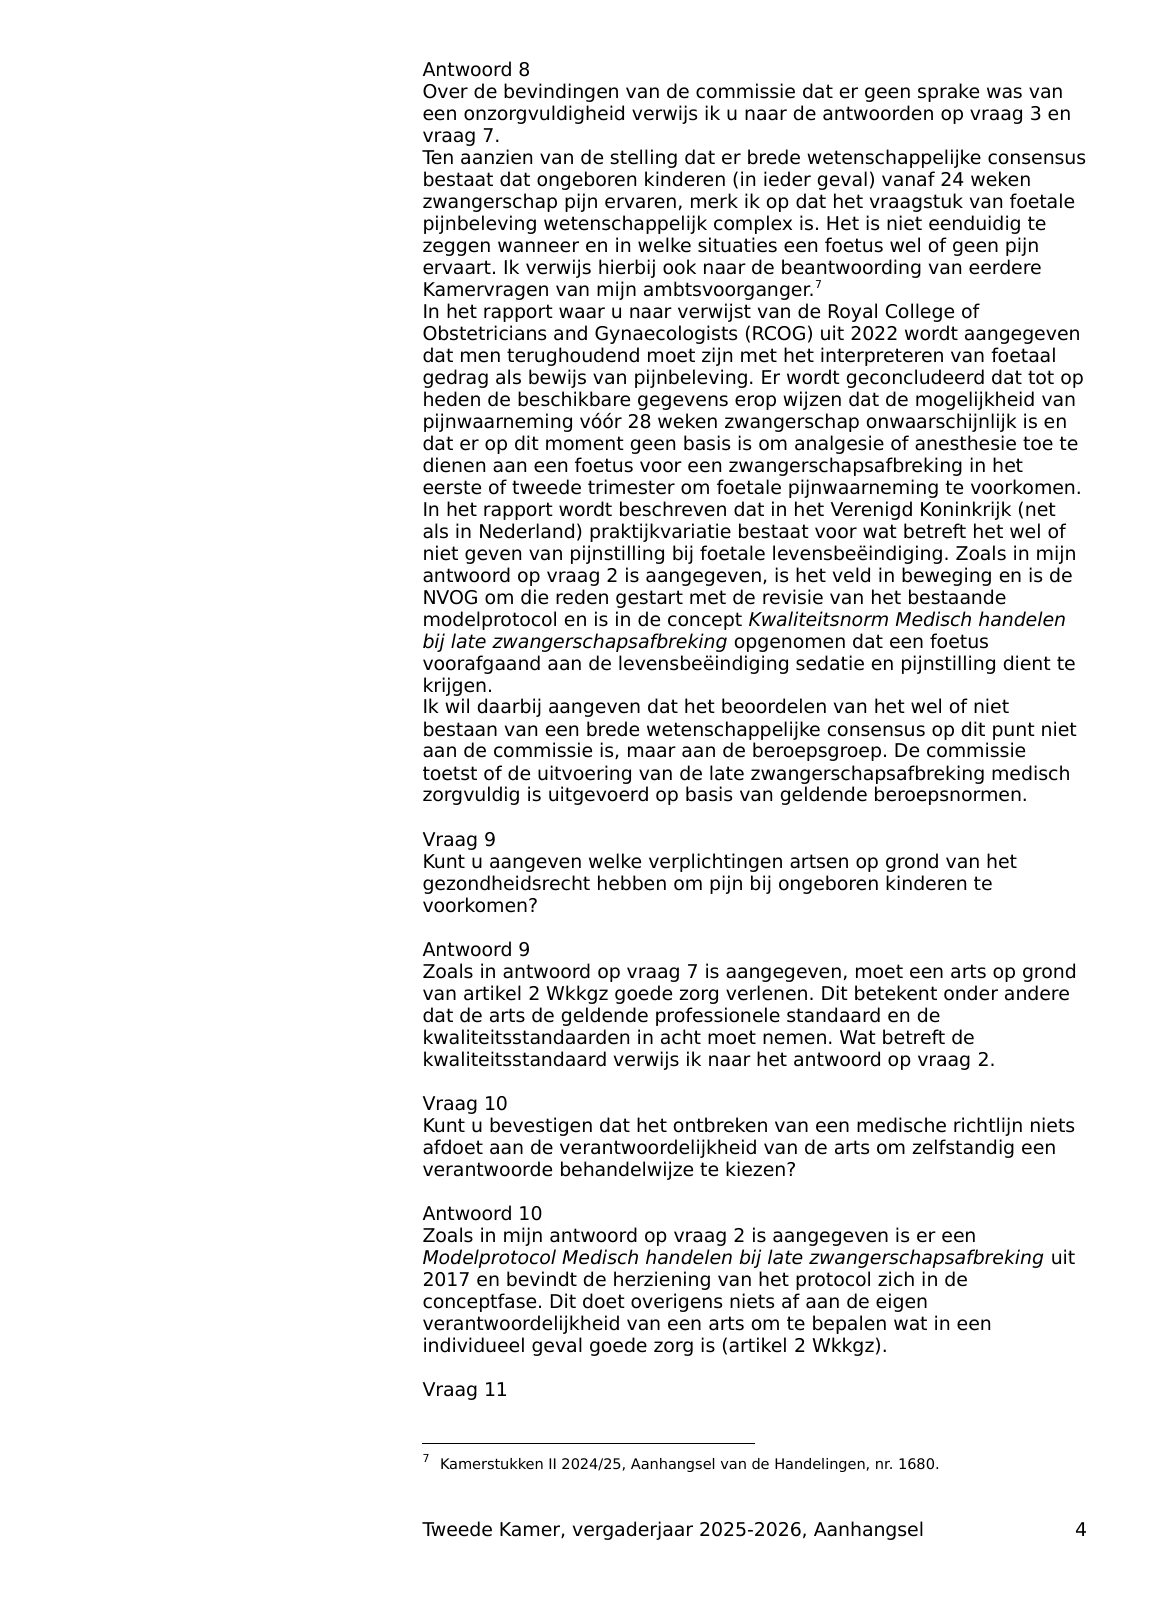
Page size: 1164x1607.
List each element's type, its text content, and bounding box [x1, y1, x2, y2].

text Kamerstukken II 2024/25, Aanhangsel van de Handelingen, nr. 1680. [422, 1452, 1087, 1474]
text Over de bevindingen van de commissie dat er geen sprake was van een onzorgvuldigheid verwijs ik u naar de antwoorden op vraag 3 en vraag 7. [422, 81, 1087, 147]
text Zoals in antwoord op vraag 7 is aangegeven, moet een arts op grond van artikel 2 Wkkgz goede zorg verlenen. Dit betekent onder andere dat de arts de geldende professionele standaard en de kwaliteitsstandaarden in acht moet nemen. Wat betreft de kwaliteitsstandaard verwijs ik naar het antwoord op vraag 2. [422, 961, 1087, 1071]
text Ik wil daarbij aangeven dat het beoordelen van het wel of niet bestaan van een brede wetenschappelijke consensus op dit punt niet aan de commissie is, maar aan de beroepsgroep. De commissie toetst of de uitvoering van de late zwangerschapsafbreking medisch zorgvuldig is uitgevoerd op basis van geldende beroepsnormen. [422, 696, 1087, 806]
text Kunt u aangeven welke verplichtingen artsen op grond van het gezondheidsrecht hebben om pijn bij ongeboren kinderen te voorkomen? [422, 851, 1087, 916]
text In het rapport waar u naar verwijst van de Royal College of Obstetricians and Gynaecologists (RCOG) uit 2022 wordt aangegeven dat men terughoudend moet zijn met het interpreteren van foetaal gedrag als bewijs van pijnbeleving. Er wordt geconcludeerd dat tot op heden de beschikbare gegevens erop wijzen dat de mogelijkheid van pijnwaarneming vóór 28 weken zwangerschap onwaarschijnlijk is en dat er op dit moment geen basis is om analgesie of anesthesie toe te dienen aan een foetus voor een zwangerschapsafbreking in het eerste of tweede trimester om foetale pijnwaarneming te voorkomen. In het rapport wordt beschreven dat in het Verenigd Koninkrijk (net als in Nederland) praktijkvariatie bestaat voor wat betreft het wel of niet geven van pijnstilling bij foetale levensbeëindiging. Zoals in mijn antwoord op vraag 2 is aangegeven, is het veld in beweging en is de NVOG om die reden gestart met de revisie van het bestaande modelprotocol en is in de concept Kwaliteitsnorm Medisch handelen bij late zwangerschapsafbreking opgenomen dat een foetus voorafgaand aan de levensbeëindiging sedatie en pijnstilling dient te krijgen. [422, 301, 1087, 696]
text Zoals in mijn antwoord op vraag 2 is aangegeven is er een Modelprotocol Medisch handelen bij late zwangerschapsafbreking uit 2017 en bevindt de herziening van het protocol zich in de conceptfase. Dit doet overigens niets af aan de eigen verantwoordelijkheid van een arts om te bepalen wat in een individueel geval goede zorg is (artikel 2 Wkkgz). [422, 1225, 1087, 1357]
text Vraag 10 [422, 1093, 1087, 1115]
text Vraag 9 [422, 828, 1087, 851]
text Ten aanzien van de stelling dat er brede wetenschappelijke consensus bestaat dat ongeboren kinderen (in ieder geval) vanaf 24 weken zwangerschap pijn ervaren, merk ik op dat het vraagstuk van foetale pijnbeleving wetenschappelijk complex is. Het is niet eenduidig te zeggen wanneer en in welke situaties een foetus wel of geen pijn ervaart. Ik verwijs hierbij ook naar de beantwoording van eerdere Kamervragen van mijn ambtsvoorganger. [422, 147, 1087, 301]
text Kunt u bevestigen dat het ontbreken van een medische richtlijn niets afdoet aan de verantwoordelijkheid van de arts om zelfstandig een verantwoorde behandelwijze te kiezen? [422, 1115, 1087, 1181]
text Vraag 11 [422, 1379, 1087, 1401]
text Antwoord 10 [422, 1203, 1087, 1225]
text Antwoord 8 [422, 59, 1087, 81]
text Antwoord 9 [422, 939, 1087, 961]
